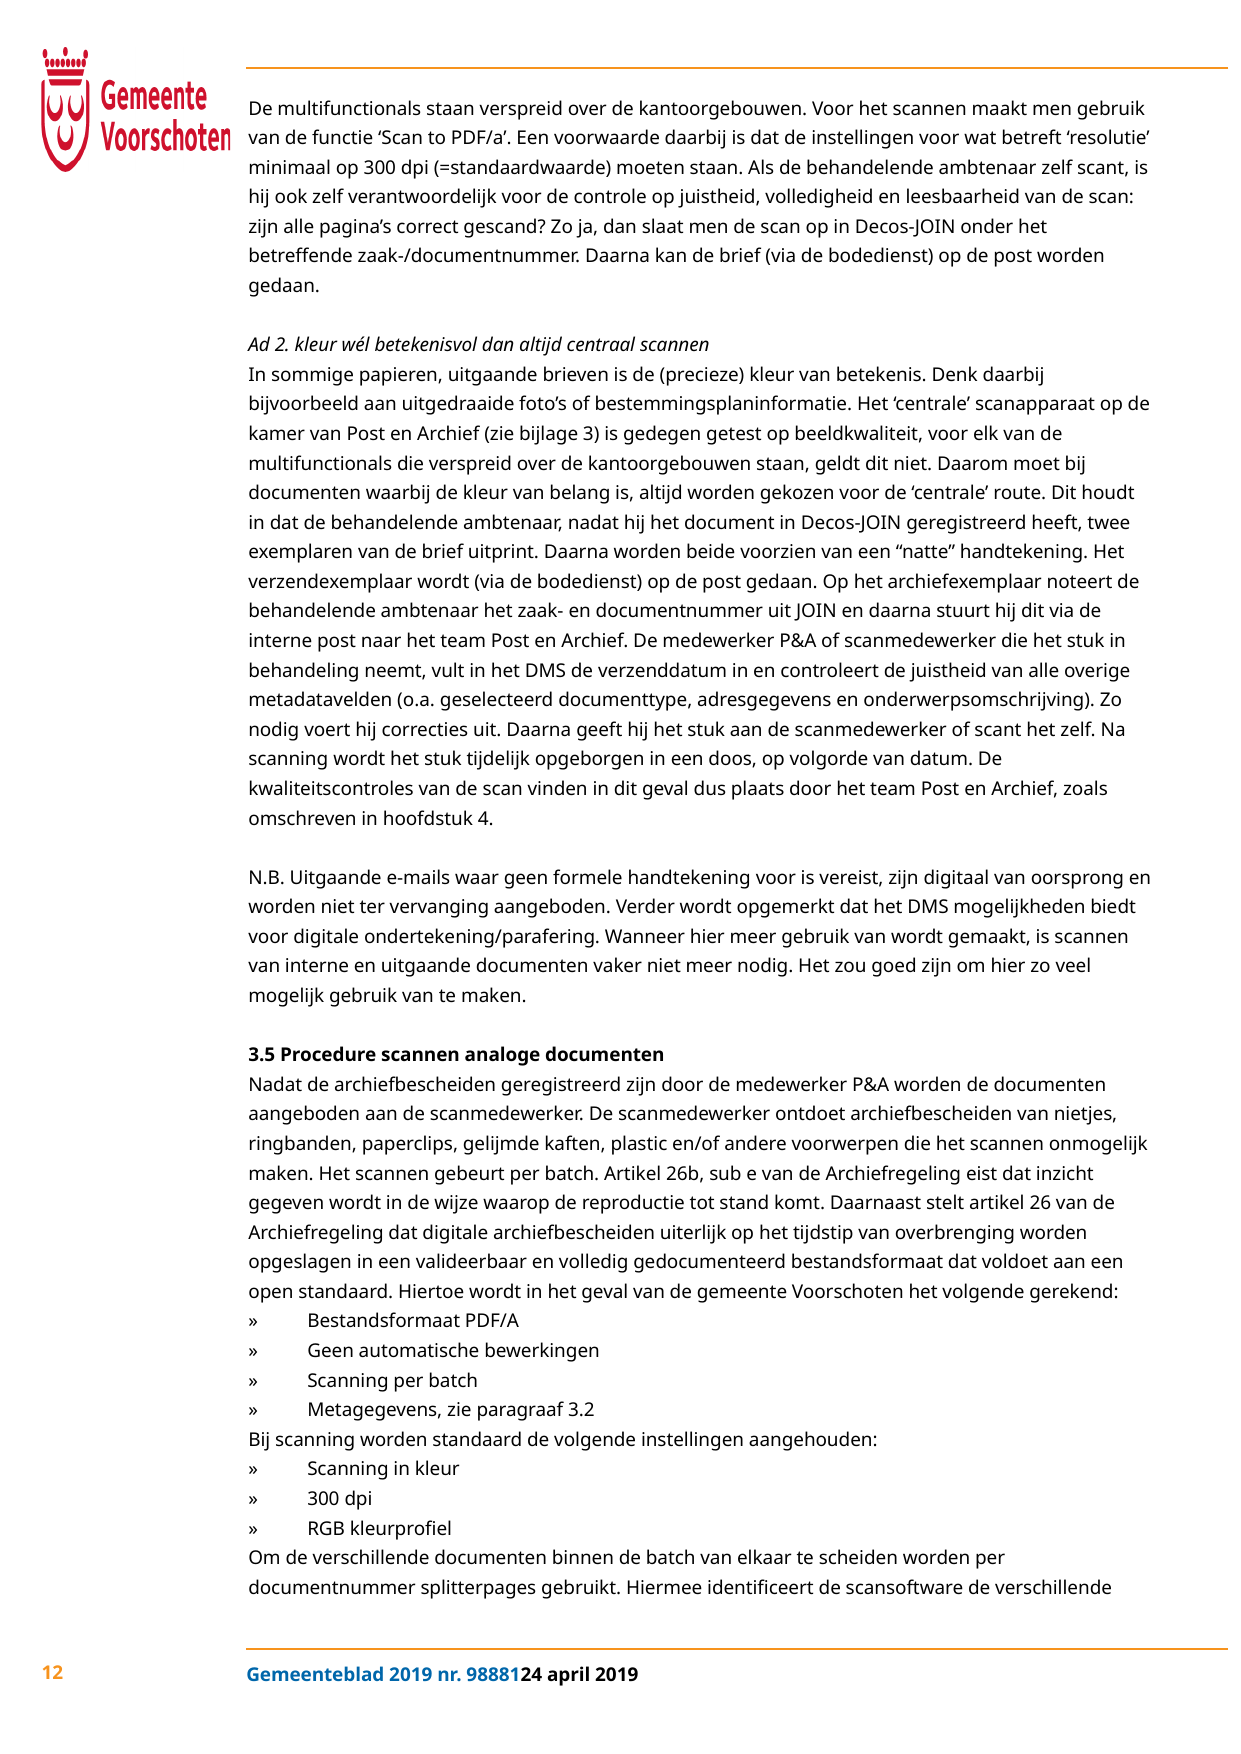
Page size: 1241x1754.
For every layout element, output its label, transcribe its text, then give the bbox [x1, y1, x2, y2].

picture [41, 47, 231, 172]
text In sommige papieren, uitgaande brieven is de (precieze) kleur van betekenis. Denk daarbij bijvoorbeeld aan uitgedraaide foto’s of bestemmingsplaninformatie. Het ‘centrale’ scanapparaat op de kamer van Post en Archief (zie bijlage 3) is gedegen getest op beeldkwaliteit, voor elk van de multifunctionals die verspreid over de kantoorgebouwen staan, geldt dit niet. Daarom moet bij documenten waarbij de kleur van belang is, altijd worden gekozen voor de ‘centrale’ route. Dit houdt in dat de behandelende ambtenaar, nadat hij het document in Decos-JOIN geregistreerd heeft, twee exemplaren van de brief uitprint. Daarna worden beide voorzien van een “natte” handtekening. Het verzendexemplaar wordt (via de bodedienst) op de post gedaan. Op het archiefexemplaar noteert de behandelende ambtenaar het zaak- en documentnummer uit JOIN en daarna stuurt hij dit via de interne post naar het team Post en Archief. De medewerker P&A of scanmedewerker die het stuk in behandeling neemt, vult in het DMS de verzenddatum in en controleert de juistheid van alle overige metadatavelden (o.a. geselecteerd documenttype, adresgegevens en onderwerpsomschrijving). Zo nodig voert hij correcties uit. Daarna geeft hij het stuk aan de scanmedewerker of scant het zelf. Na scanning wordt het stuk tijdelijk opgeborgen in een doos, op volgorde van datum. De kwaliteitscontroles van de scan vinden in dit geval dus plaats door het team Post en Archief, zoals omschreven in hoofdstuk 4. [248, 361, 1152, 831]
list 300 dpi [248, 1485, 1152, 1511]
text Nadat de archiefbescheiden geregistreerd zijn door de medewerker P&A worden de documenten aangeboden aan de scanmedewerker. De scanmedewerker ontdoet archiefbescheiden van nietjes, ringbanden, paperclips, gelijmde kaften, plastic en/of andere voorwerpen die het scannen onmogelijk maken. Het scannen gebeurt per batch. Artikel 26b, sub e van de Archiefregeling eist dat inzicht gegeven wordt in de wijze waarop de reproductie tot stand komt. Daarnaast stelt artikel 26 van de Archiefregeling dat digitale archiefbescheiden uiterlijk op het tijdstip van overbrenging worden opgeslagen in een valideerbaar en volledig gedocumenteerd bestandsformaat dat voldoet aan een open standaard. Hiertoe wordt in het geval van de gemeente Voorschoten het volgende gerekend: [248, 1071, 1152, 1304]
text 3.5 Procedure scannen analoge documenten [248, 1041, 1152, 1067]
list Bestandsformaat PDF/A [248, 1308, 1152, 1333]
list Scanning in kleur [248, 1456, 1152, 1481]
text Ad 2. kleur wél betekenisvol dan altijd centraal scannen [248, 331, 1152, 357]
text De multifunctionals staan verspreid over de kantoorgebouwen. Voor het scannen maakt men gebruik van de functie ‘Scan to PDF/a’. Een voorwaarde daarbij is dat de instellingen voor wat betreft ‘resolutie’ minimaal op 300 dpi (=standaardwaarde) moeten staan. Als de behandelende ambtenaar zelf scant, is hij ook zelf verantwoordelijk voor de controle op juistheid, volledigheid en leesbaarheid van de scan: zijn alle pagina’s correct gescand? Zo ja, dan slaat men de scan op in Decos-JOIN onder het betreffende zaak-/documentnummer. Daarna kan de brief (via de bodedienst) op de post worden gedaan. [248, 95, 1152, 298]
list RGB kleurprofiel [248, 1515, 1152, 1541]
list Scanning per batch [248, 1367, 1152, 1393]
text Bij scanning worden standaard de volgende instellingen aangehouden: [248, 1426, 1152, 1452]
text Om de verschillende documenten binnen de batch van elkaar te scheiden worden per documentnummer splitterpages gebruikt. Hiermee identificeert de scansoftware de verschillende [248, 1544, 1152, 1600]
list Metagegevens, zie paragraaf 3.2 [248, 1396, 1152, 1422]
text N.B. Uitgaande e-mails waar geen formele handtekening voor is vereist, zijn digitaal van oorsprong en worden niet ter vervanging aangeboden. Verder wordt opgemerkt dat het DMS mogelijkheden biedt voor digitale ondertekening/parafering. Wanneer hier meer gebruik van wordt gemaakt, is scannen van interne en uitgaande documenten vaker niet meer nodig. Het zou goed zijn om hier zo veel mogelijk gebruik van te maken. [248, 864, 1152, 1008]
list Geen automatische bewerkingen [248, 1337, 1152, 1363]
